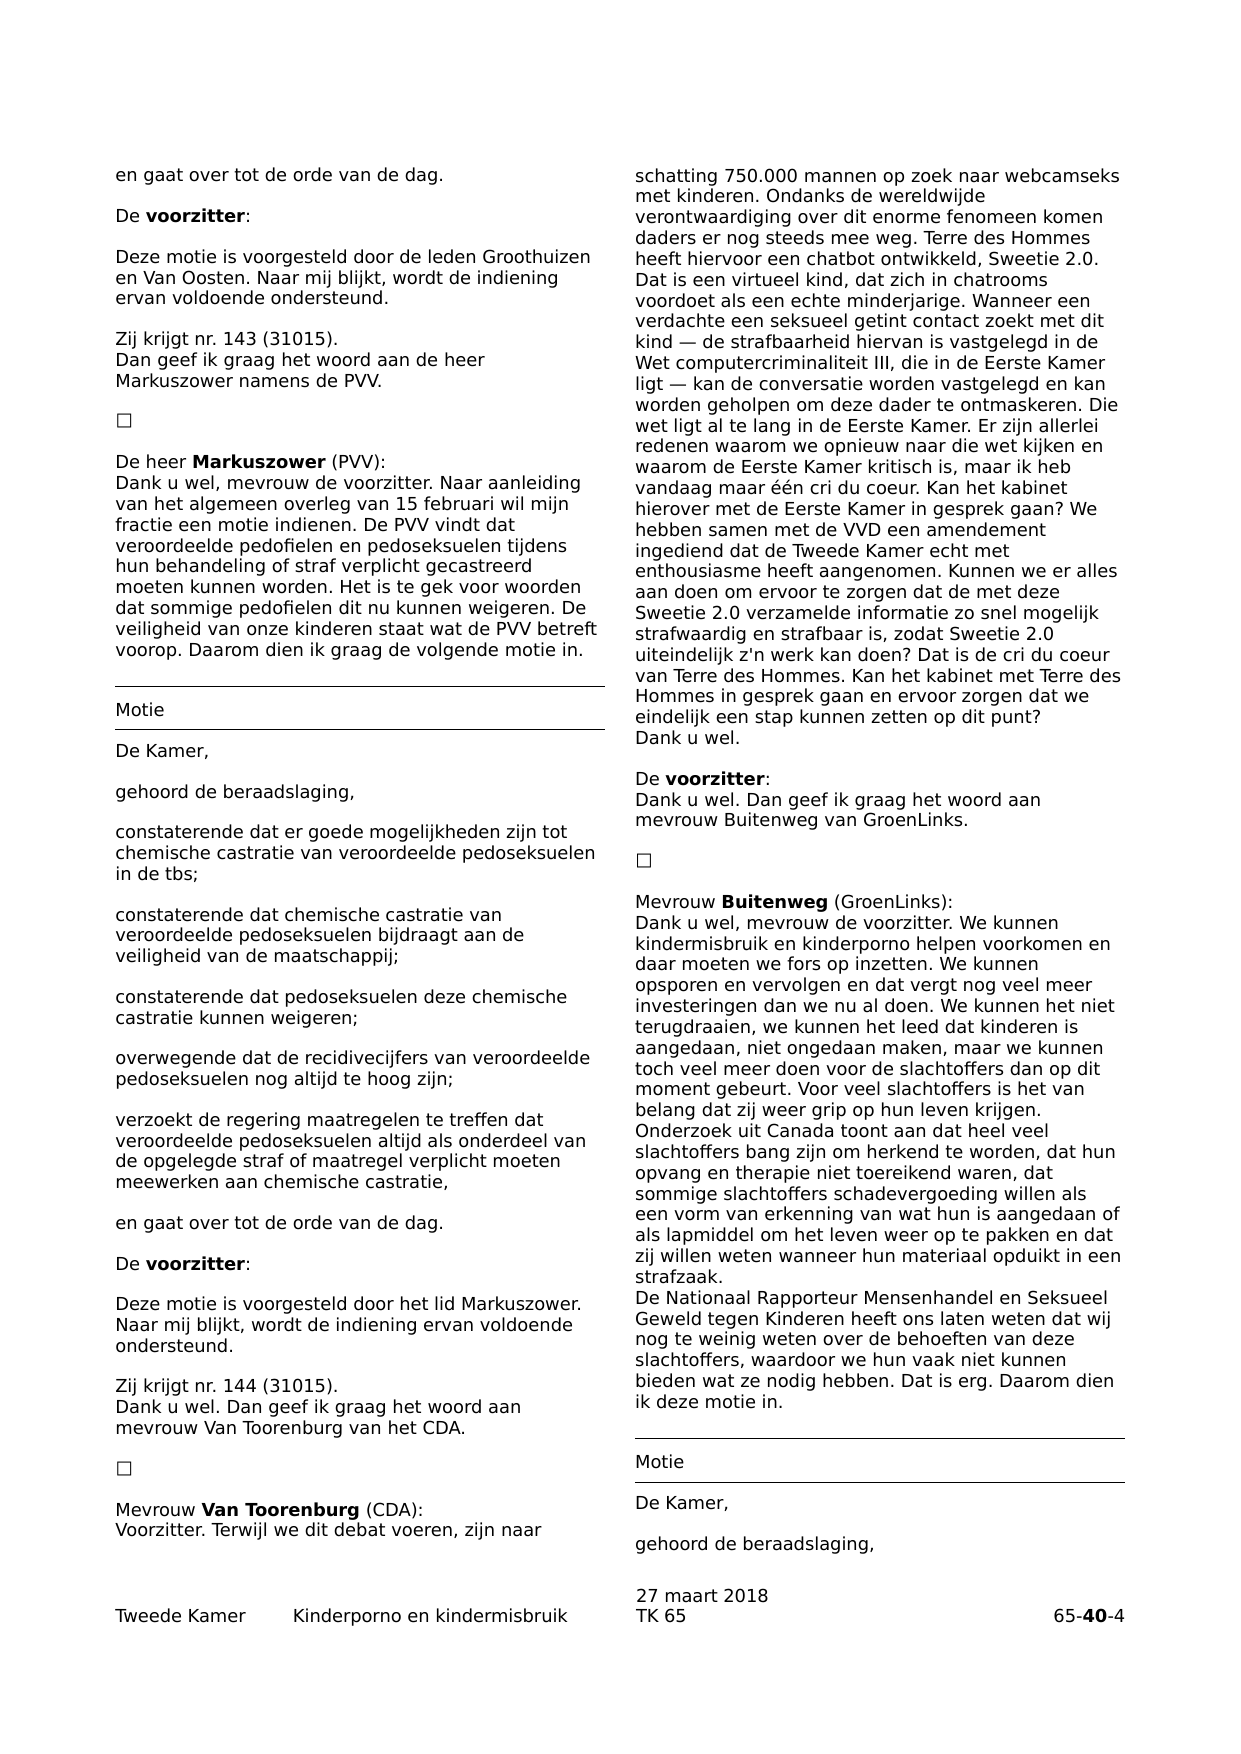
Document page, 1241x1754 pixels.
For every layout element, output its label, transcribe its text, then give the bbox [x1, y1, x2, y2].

text constaterende dat er goede mogelijkheden zijn tot chemische castratie van veroordeelde pedoseksuelen in de tbs; [115, 822, 605, 884]
text De heer Markuszower (PVV): [115, 452, 605, 473]
text Motie [635, 1452, 1125, 1473]
text Dank u wel. [635, 728, 1125, 749]
text Deze motie is voorgesteld door de leden Groothuizen en Van Oosten. Naar mij blijkt, wordt de indiening ervan voldoende ondersteund. [115, 247, 605, 309]
text Dank u wel. Dan geef ik graag het woord aan mevrouw Buitenweg van GroenLinks. [635, 789, 1125, 831]
text Voorzitter. Terwijl we dit debat voeren, zijn naar [115, 1520, 605, 1541]
text Dank u wel. Dan geef ik graag het woord aan mevrouw Van Toorenburg van het CDA. [115, 1397, 605, 1439]
text verzoekt de regering maatregelen te treffen dat veroordeelde pedoseksuelen altijd als onderdeel van de opgelegde straf of maatregel verplicht moeten meewerken aan chemische castratie, [115, 1110, 605, 1193]
text Motie [115, 700, 605, 721]
text Mevrouw Buitenweg (GroenLinks): [635, 892, 1125, 912]
text ⬜ [115, 411, 605, 432]
text constaterende dat chemische castratie van veroordeelde pedoseksuelen bijdraagt aan de veiligheid van de maatschappij; [115, 904, 605, 967]
text overwegende dat de recidivecijfers van veroordeelde pedoseksuelen nog altijd te hoog zijn; [115, 1048, 605, 1090]
text De voorzitter: [115, 206, 605, 227]
text Zij krijgt nr. 144 (31015). [115, 1376, 605, 1397]
text gehoord de beraadslaging, [115, 782, 605, 802]
text Dan geef ik graag het woord aan de heer Markuszower namens de PVV. [115, 350, 605, 391]
text schatting 750.000 mannen op zoek naar webcamseks met kinderen. Ondanks de wereldwijde verontwaardiging over dit enorme fenomeen komen daders er nog steeds mee weg. Terre des Hommes heeft hiervoor een chatbot ontwikkeld, Sweetie 2.0. Dat is een virtueel kind, dat zich in chatrooms voordoet als een echte minderjarige. Wanneer een verdachte een seksueel getint contact zoekt met dit kind — de strafbaarheid hiervan is vastgelegd in de Wet computercriminaliteit III, die in de Eerste Kamer ligt — kan de conversatie worden vastgelegd en kan worden geholpen om deze dader te ontmaskeren. Die wet ligt al te lang in de Eerste Kamer. Er zijn allerlei redenen waarom we opnieuw naar die wet kijken en waarom de Eerste Kamer kritisch is, maar ik heb vandaag maar één cri du coeur. Kan het kabinet hierover met de Eerste Kamer in gesprek gaan? We hebben samen met de VVD een amendement ingediend dat de Tweede Kamer echt met enthousiasme heeft aangenomen. Kunnen we er alles aan doen om ervoor te zorgen dat de met deze Sweetie 2.0 verzamelde informatie zo snel mogelijk strafwaardig en strafbaar is, zodat Sweetie 2.0 uiteindelijk z'n werk kan doen? Dat is de cri du coeur van Terre des Hommes. Kan het kabinet met Terre des Hommes in gesprek gaan en ervoor zorgen dat we eindelijk een stap kunnen zetten op dit punt? [635, 165, 1125, 728]
text constaterende dat pedoseksuelen deze chemische castratie kunnen weigeren; [115, 987, 605, 1028]
text ⬜ [115, 1459, 605, 1479]
text De Kamer, [635, 1493, 1125, 1514]
text Mevrouw Van Toorenburg (CDA): [115, 1499, 605, 1520]
text De voorzitter: [635, 769, 1125, 789]
text Dank u wel, mevrouw de voorzitter. We kunnen kindermisbruik en kinderporno helpen voorkomen en daar moeten we fors op inzetten. We kunnen opsporen en vervolgen en dat vergt nog veel meer investeringen dan we nu al doen. We kunnen het niet terugdraaien, we kunnen het leed dat kinderen is aangedaan, niet ongedaan maken, maar we kunnen toch veel meer doen voor de slachtoffers dan op dit moment gebeurt. Voor veel slachtoffers is het van belang dat zij weer grip op hun leven krijgen. Onderzoek uit Canada toont aan dat heel veel slachtoffers bang zijn om herkend te worden, dat hun opvang en therapie niet toereikend waren, dat sommige slachtoffers schadevergoeding willen als een vorm van erkenning van wat hun is aangedaan of als lapmiddel om het leven weer op te pakken en dat zij willen weten wanneer hun materiaal opduikt in een strafzaak. [635, 912, 1125, 1287]
text Zij krijgt nr. 143 (31015). [115, 329, 605, 350]
text De Nationaal Rapporteur Mensenhandel en Seksueel Geweld tegen Kinderen heeft ons laten weten dat wij nog te weinig weten over de behoeften van deze slachtoffers, waardoor we hun vaak niet kunnen bieden wat ze nodig hebben. Dat is erg. Daarom dien ik deze motie in. [635, 1287, 1125, 1412]
text De Kamer, [115, 741, 605, 762]
text Deze motie is voorgesteld door het lid Markuszower. Naar mij blijkt, wordt de indiening ervan voldoende ondersteund. [115, 1294, 605, 1356]
text en gaat over tot de orde van de dag. [115, 1213, 605, 1233]
text gehoord de beraadslaging, [635, 1534, 1125, 1554]
text en gaat over tot de orde van de dag. [115, 165, 605, 186]
text ⬜ [635, 851, 1125, 872]
text De voorzitter: [115, 1253, 605, 1274]
text Dank u wel, mevrouw de voorzitter. Naar aanleiding van het algemeen overleg van 15 februari wil mijn fractie een motie indienen. De PVV vindt dat veroordeelde pedofielen en pedoseksuelen tijdens hun behandeling of straf verplicht gecastreerd moeten kunnen worden. Het is te gek voor woorden dat sommige pedofielen dit nu kunnen weigeren. De veiligheid van onze kinderen staat wat de PVV betreft voorop. Daarom dien ik graag de volgende motie in. [115, 473, 605, 660]
